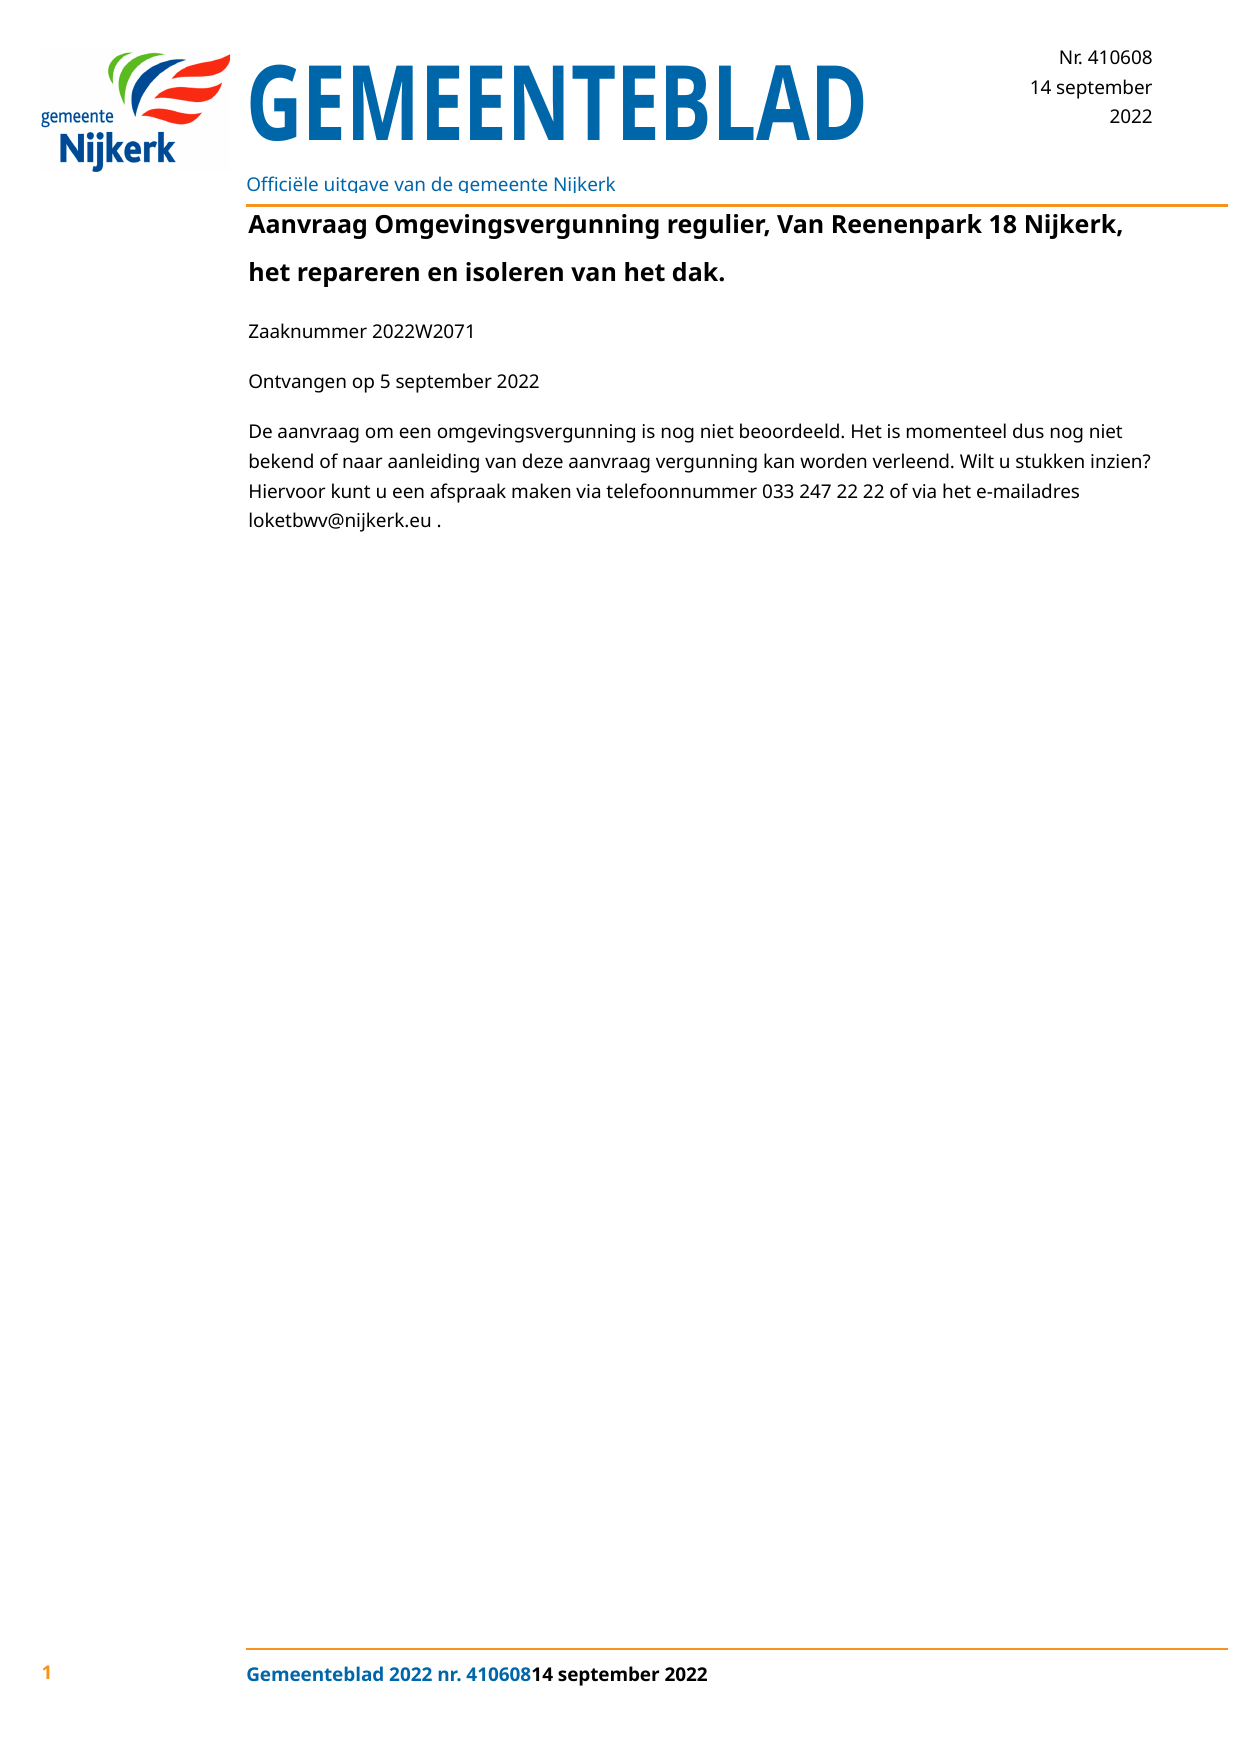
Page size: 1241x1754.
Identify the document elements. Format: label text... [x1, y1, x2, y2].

picture [41, 47, 231, 172]
text Ontvangen op 5 september 2022 [248, 368, 1152, 394]
text Aanvraag Omgevingsvergunning regulier, Van Reenenpark 18 Nijkerk, het repareren en isoleren van het dak. [248, 207, 1152, 288]
text De aanvraag om een omgevingsvergunning is nog niet beoordeeld. Het is momenteel dus nog niet bekend of naar aanleiding van deze aanvraag vergunning kan worden verleend. Wilt u stukken inzien? Hiervoor kunt u een afspraak maken via telefoonnummer 033 247 22 22 of via het e-mailadres loketbwv@nijkerk.eu . [248, 419, 1152, 533]
text Zaaknummer 2022W2071 [248, 318, 1152, 344]
